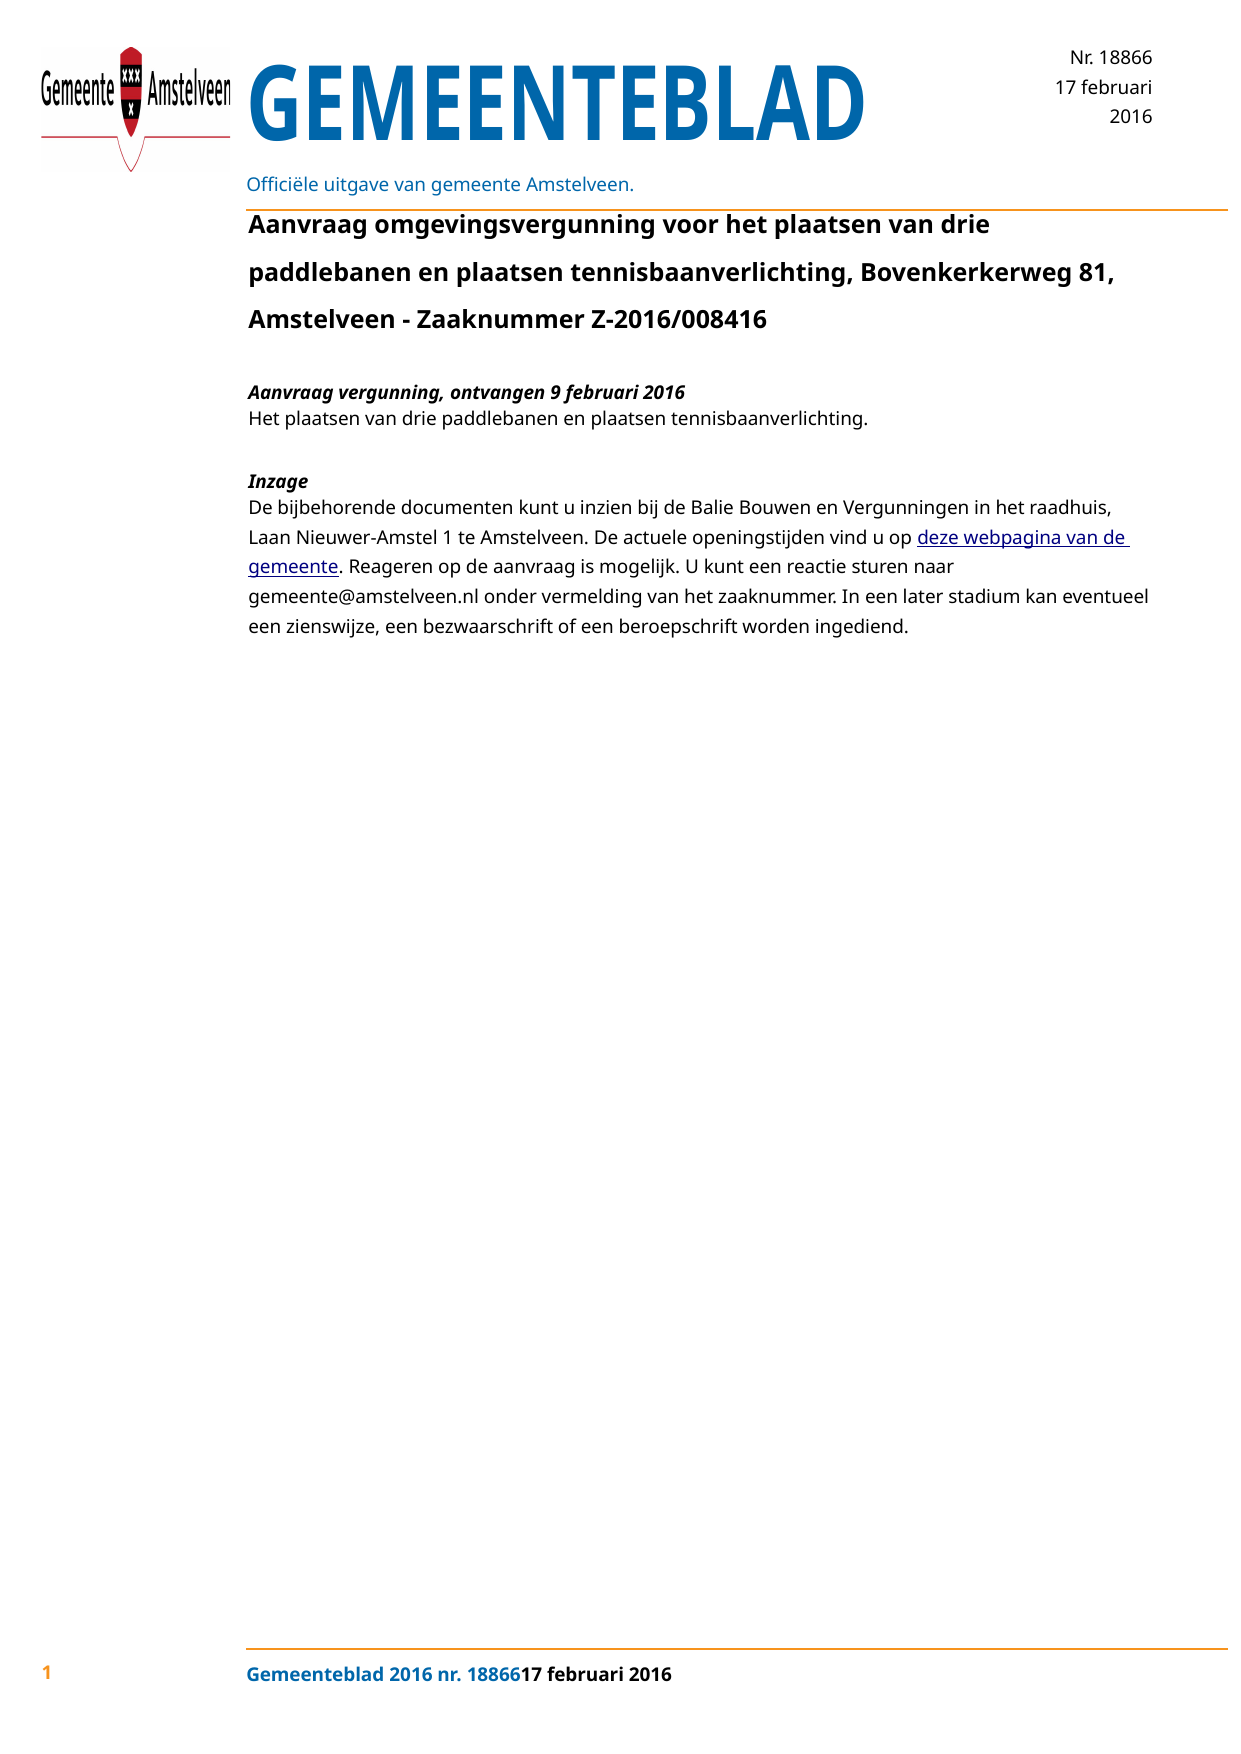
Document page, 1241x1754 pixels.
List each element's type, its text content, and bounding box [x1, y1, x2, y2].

text Aanvraag vergunning, ontvangen 9 februari 2016 [248, 379, 1152, 405]
picture [41, 47, 231, 172]
text Inzage [248, 469, 1152, 494]
text Aanvraag omgevingsvergunning voor het plaatsen van drie paddlebanen en plaatsen tennisbaanverlichting, Bovenkerkerweg 81, Amstelveen - Zaaknummer Z-2016/008416 [248, 211, 1152, 336]
text De bijbehorende documenten kunt u inzien bij de Balie Bouwen en Vergunningen in het raadhuis, Laan Nieuwer-Amstel 1 te Amstelveen. De actuele openingstijden vind u op deze webpagina van de gemeente. Reageren op de aanvraag is mogelijk. U kunt een reactie sturen naar gemeente@amstelveen.nl onder vermelding van het zaaknummer. In een later stadium kan eventueel een zienswijze, een bezwaarschrift of een beroepschrift worden ingediend. [248, 494, 1152, 638]
text Het plaatsen van drie paddlebanen en plaatsen tennisbaanverlichting. [248, 405, 1152, 431]
